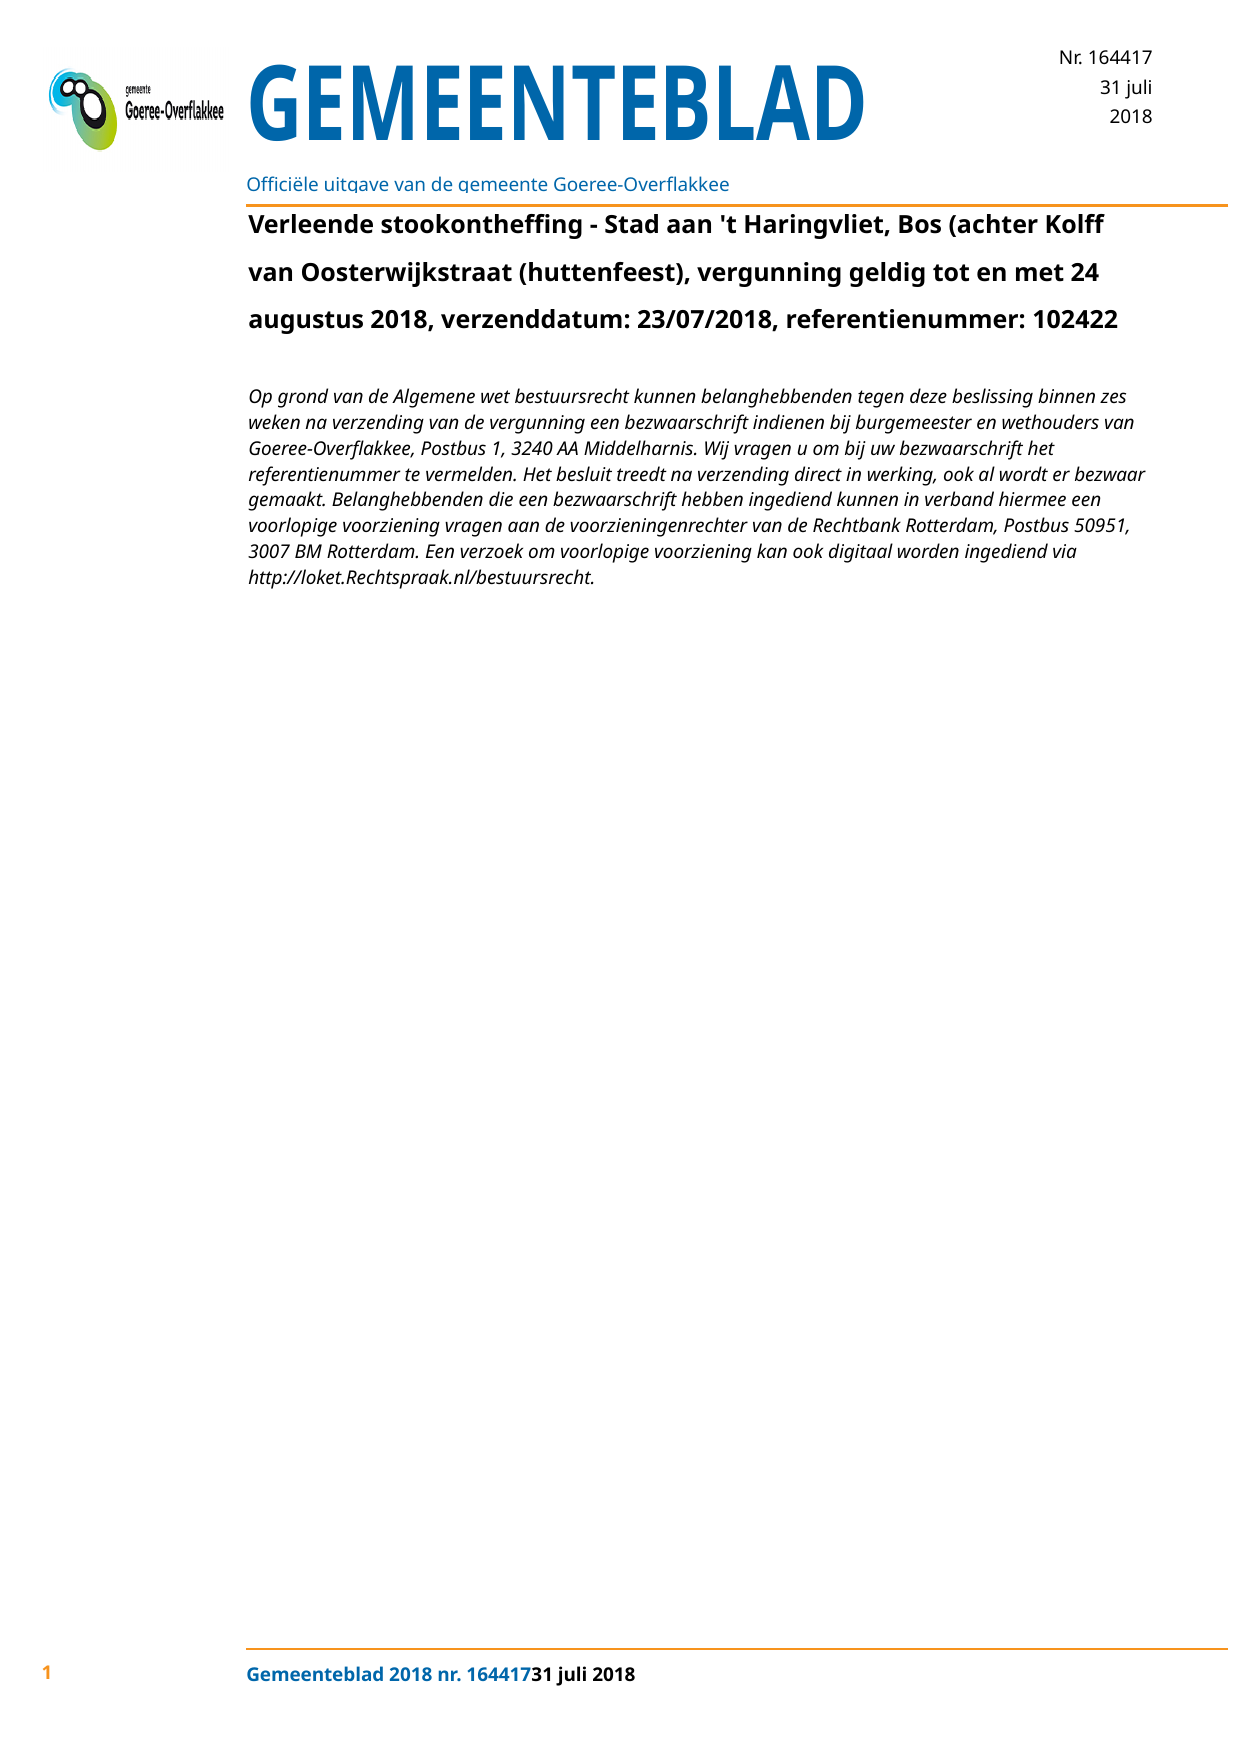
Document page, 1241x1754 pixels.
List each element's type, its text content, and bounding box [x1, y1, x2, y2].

text Verleende stookontheffing - Stad aan 't Haringvliet, Bos (achter Kolff van Oosterwijkstraat (huttenfeest), vergunning geldig tot en met 24 augustus 2018, verzenddatum: 23/07/2018, referentienummer: 102422 [248, 207, 1152, 336]
text Op grond van de Algemene wet bestuursrecht kunnen belanghebbenden tegen deze beslissing binnen zes weken na verzending van de vergunning een bezwaarschrift indienen bij burgemeester en wethouders van Goeree-Overflakkee, Postbus 1, 3240 AA Middelharnis. Wij vragen u om bij uw bezwaarschrift het referentienummer te vermelden. Het besluit treedt na verzending direct in werking, ook al wordt er bezwaar gemaakt. Belanghebbenden die een bezwaarschrift hebben ingediend kunnen in verband hiermee een voorlopige voorziening vragen aan de voorzieningenrechter van de Rechtbank Rotterdam, Postbus 50951, 3007 BM Rotterdam. Een verzoek om voorlopige voorziening kan ook digitaal worden ingediend via http://loket.Rechtspraak.nl/bestuursrecht. [248, 384, 1152, 589]
picture [41, 47, 231, 172]
